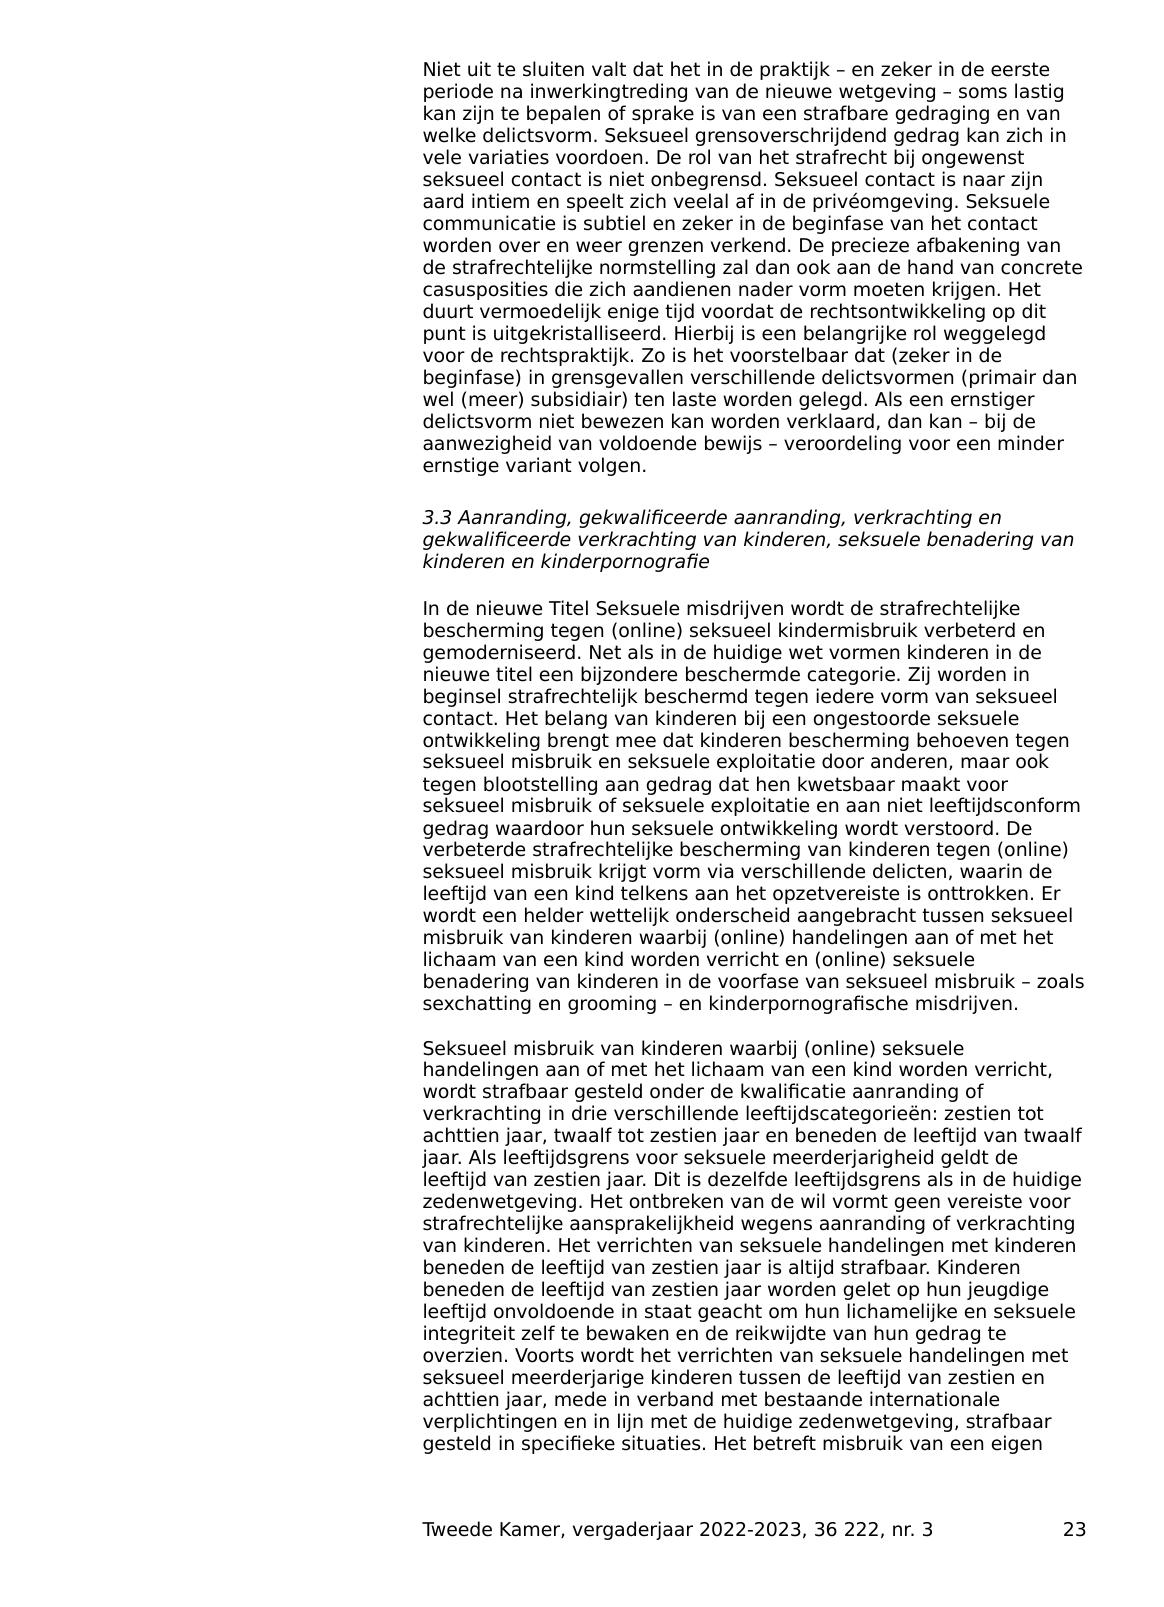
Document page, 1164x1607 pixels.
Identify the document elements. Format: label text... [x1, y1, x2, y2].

text In de nieuwe Titel Seksuele misdrijven wordt de strafrechtelijke bescherming tegen (online) seksueel kindermisbruik verbeterd en gemoderniseerd. Net als in de huidige wet vormen kinderen in de nieuwe titel een bijzondere beschermde categorie. Zij worden in beginsel strafrechtelijk beschermd tegen iedere vorm van seksueel contact. Het belang van kinderen bij een ongestoorde seksuele ontwikkeling brengt mee dat kinderen bescherming behoeven tegen seksueel misbruik en seksuele exploitatie door anderen, maar ook tegen blootstelling aan gedrag dat hen kwetsbaar maakt voor seksueel misbruik of seksuele exploitatie en aan niet leeftijdsconform gedrag waardoor hun seksuele ontwikkeling wordt verstoord. De verbeterde strafrechtelijke bescherming van kinderen tegen (online) seksueel misbruik krijgt vorm via verschillende delicten, waarin de leeftijd van een kind telkens aan het opzetvereiste is onttrokken. Er wordt een helder wettelijk onderscheid aangebracht tussen seksueel misbruik van kinderen waarbij (online) handelingen aan of met het lichaam van een kind worden verricht en (online) seksuele benadering van kinderen in de voorfase van seksueel misbruik – zoals sexchatting en grooming – en kinderpornografische misdrijven. [422, 598, 1087, 1015]
subtitle 3.3 Aanranding, gekwalificeerde aanranding, verkrachting en gekwalificeerde verkrachting van kinderen, seksuele benadering van kinderen en kinderpornografie [422, 507, 1087, 573]
text Seksueel misbruik van kinderen waarbij (online) seksuele handelingen aan of met het lichaam van een kind worden verricht, wordt strafbaar gesteld onder de kwalificatie aanranding of verkrachting in drie verschillende leeftijdscategorieën: zestien tot achttien jaar, twaalf tot zestien jaar en beneden de leeftijd van twaalf jaar. Als leeftijdsgrens voor seksuele meerderjarigheid geldt de leeftijd van zestien jaar. Dit is dezelfde leeftijdsgrens als in de huidige zedenwetgeving. Het ontbreken van de wil vormt geen vereiste voor strafrechtelijke aansprakelijkheid wegens aanranding of verkrachting van kinderen. Het verrichten van seksuele handelingen met kinderen beneden de leeftijd van zestien jaar is altijd strafbaar. Kinderen beneden de leeftijd van zestien jaar worden gelet op hun jeugdige leeftijd onvoldoende in staat geacht om hun lichamelijke en seksuele integriteit zelf te bewaken en de reikwijdte van hun gedrag te overzien. Voorts wordt het verrichten van seksuele handelingen met seksueel meerderjarige kinderen tussen de leeftijd van zestien en achttien jaar, mede in verband met bestaande internationale verplichtingen en in lijn met de huidige zedenwetgeving, strafbaar gesteld in specifieke situaties. Het betreft misbruik van een eigen [422, 1037, 1087, 1455]
text Niet uit te sluiten valt dat het in de praktijk – en zeker in de eerste periode na inwerkingtreding van de nieuwe wetgeving – soms lastig kan zijn te bepalen of sprake is van een strafbare gedraging en van welke delictsvorm. Seksueel grensoverschrijdend gedrag kan zich in vele variaties voordoen. De rol van het strafrecht bij ongewenst seksueel contact is niet onbegrensd. Seksueel contact is naar zijn aard intiem en speelt zich veelal af in de privéomgeving. Seksuele communicatie is subtiel en zeker in de beginfase van het contact worden over en weer grenzen verkend. De precieze afbakening van de strafrechtelijke normstelling zal dan ook aan de hand van concrete casusposities die zich aandienen nader vorm moeten krijgen. Het duurt vermoedelijk enige tijd voordat de rechtsontwikkeling op dit punt is uitgekristalliseerd. Hierbij is een belangrijke rol weggelegd voor de rechtspraktijk. Zo is het voorstelbaar dat (zeker in de beginfase) in grensgevallen verschillende delictsvormen (primair dan wel (meer) subsidiair) ten laste worden gelegd. Als een ernstiger delictsvorm niet bewezen kan worden verklaard, dan kan – bij de aanwezigheid van voldoende bewijs – veroordeling voor een minder ernstige variant volgen. [422, 59, 1087, 477]
